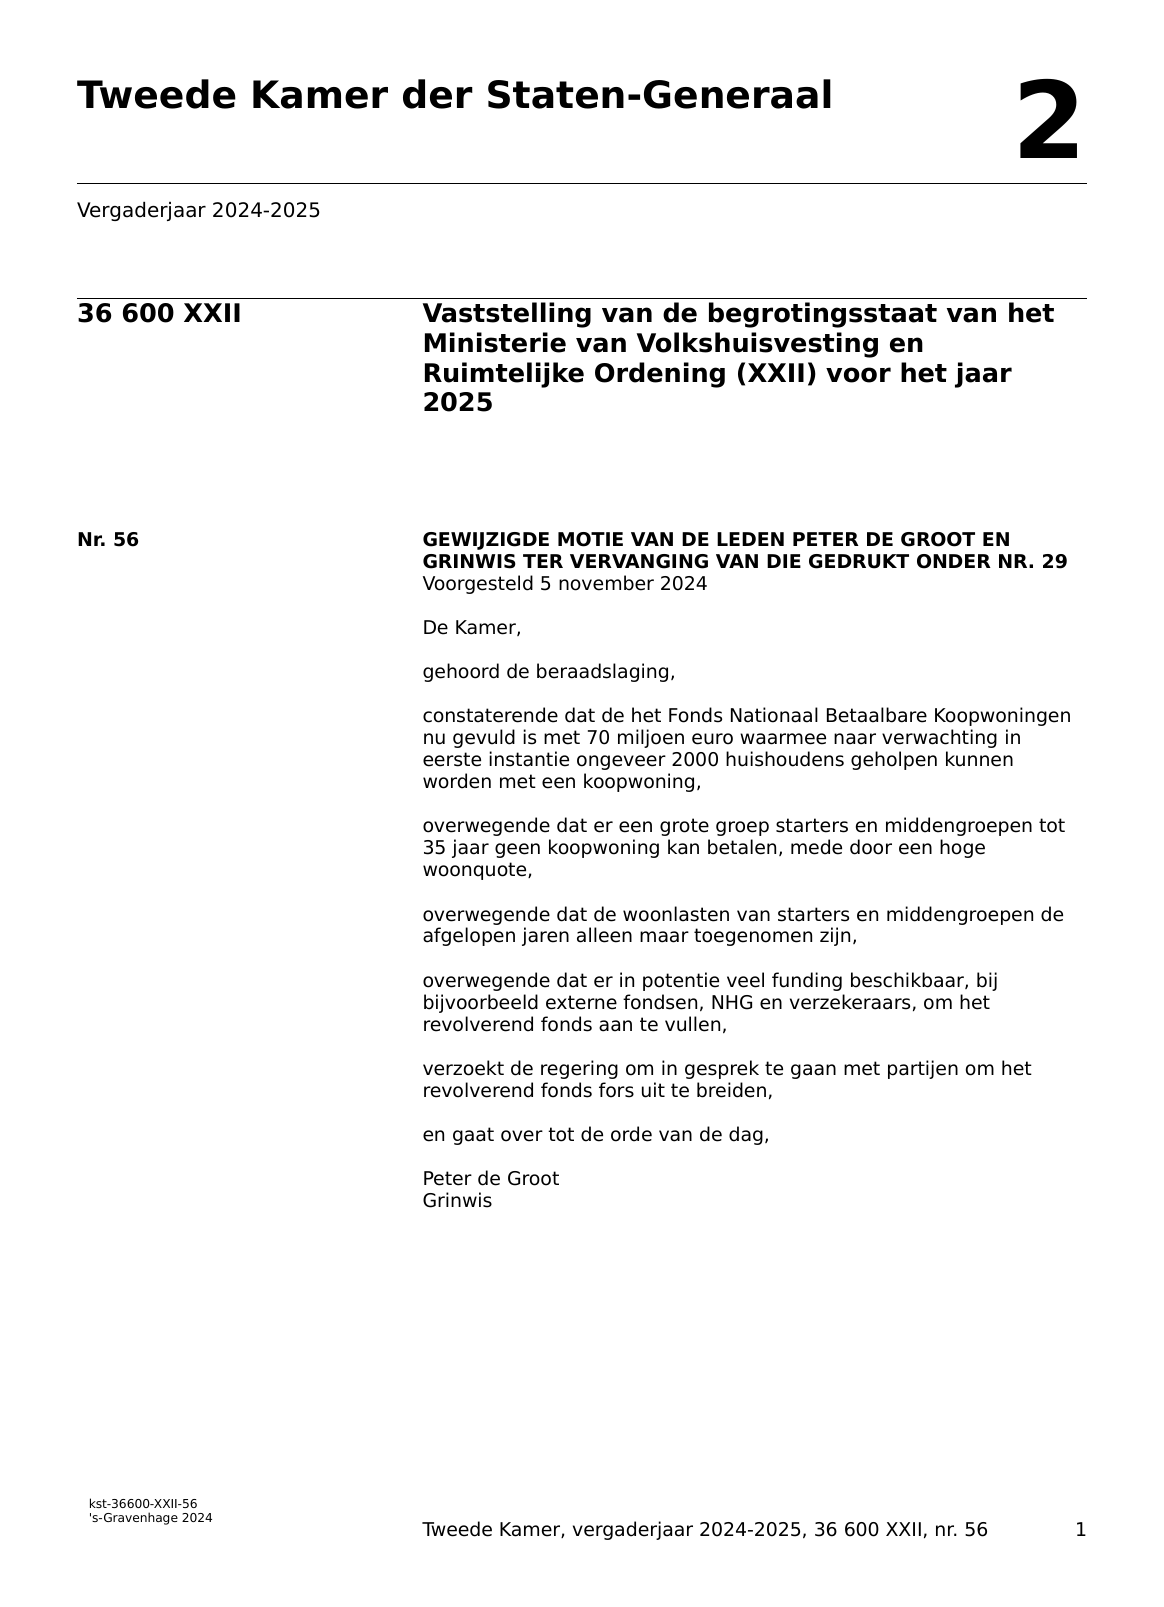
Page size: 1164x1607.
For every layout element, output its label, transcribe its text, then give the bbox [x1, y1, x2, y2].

text overwegende dat er een grote groep starters en middengroepen tot 35 jaar geen koopwoning kan betalen, mede door een hoge woonquote, [422, 815, 1087, 881]
table_header Tweede Kamer der Staten-Generaal [77, 59, 886, 183]
table_header 2 [886, 59, 1087, 183]
text De Kamer, [422, 617, 1087, 639]
text overwegende dat de woonlasten van starters en middengroepen de afgelopen jaren alleen maar toegenomen zijn, [422, 903, 1087, 947]
text verzoekt de regering om in gesprek te gaan met partijen om het revolverend fonds fors uit te breiden, [422, 1058, 1087, 1102]
text constaterende dat de het Fonds Nationaal Betaalbare Koopwoningen nu gevuld is met 70 miljoen euro waarmee naar verwachting in eerste instantie ongeveer 2000 huishoudens geholpen kunnen worden met een koopwoning, [422, 705, 1087, 793]
table_cell Vergaderjaar 2024-2025 [77, 184, 1087, 298]
text kst-36600-XXII-56 [88, 1497, 323, 1511]
text Grinwis [422, 1190, 1087, 1212]
text gehoord de beraadslaging, [422, 661, 1087, 683]
text Voorgesteld 5 november 2024 [422, 573, 1087, 595]
text Peter de Groot [422, 1168, 1087, 1190]
text 's-Gravenhage 2024 [88, 1511, 323, 1525]
text overwegende dat er in potentie veel funding beschikbaar, bij bijvoorbeeld externe fondsen, NHG en verzekeraars, om het revolverend fonds aan te vullen, [422, 969, 1087, 1036]
text en gaat over tot de orde van de dag, [422, 1124, 1087, 1146]
subtitle Nr. 56 GEWIJZIGDE MOTIE VAN DE LEDEN PETER DE GROOT EN GRINWIS TER VERVANGING VAN DIE GEDRUKT ONDER NR. 29 [77, 529, 1087, 573]
subtitle 36 600 XXII Vaststelling van de begrotingsstaat van het Ministerie van Volkshuisvesting en Ruimtelijke Ordening (XXII) voor het jaar 2025 [77, 299, 1087, 418]
